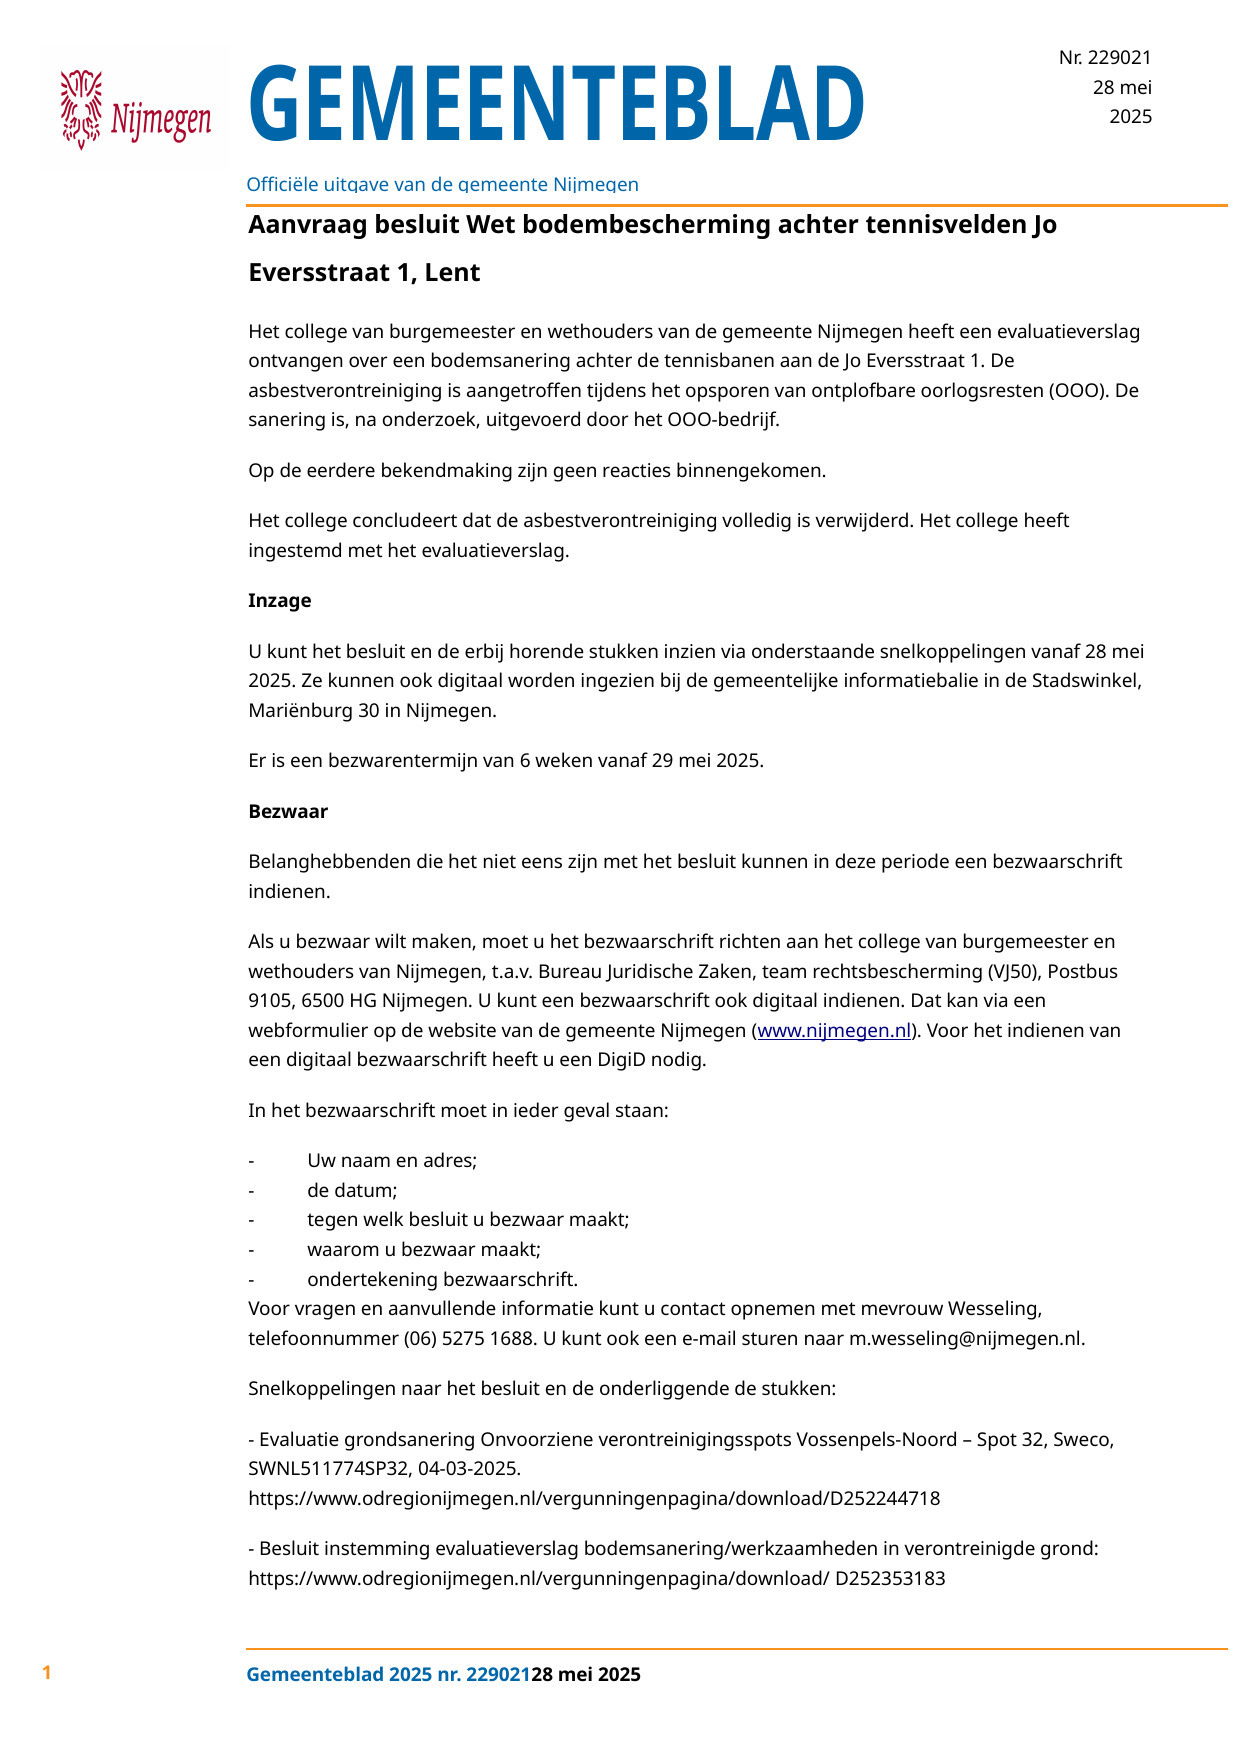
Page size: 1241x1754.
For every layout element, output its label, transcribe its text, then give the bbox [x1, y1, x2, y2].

text Snelkoppelingen naar het besluit en de onderliggende de stukken: [248, 1375, 1152, 1401]
text Voor vragen en aanvullende informatie kunt u contact opnemen met mevrouw Wesseling, telefoonnummer (06) 5275 1688. U kunt ook een e-mail sturen naar m.wesseling@nijmegen.nl. [248, 1295, 1152, 1351]
text In het bezwaarschrift moet in ieder geval staan: [248, 1097, 1152, 1123]
text Inzage [248, 587, 1152, 613]
list waarom u bezwaar maakt; [248, 1236, 1152, 1262]
text Het college van burgemeester en wethouders van de gemeente Nijmegen heeft een evaluatieverslag ontvangen over een bodemsanering achter de tennisbanen aan de Jo Eversstraat 1. De asbestverontreiniging is aangetroffen tijdens het opsporen van ontplofbare oorlogsresten (OOO). De sanering is, na onderzoek, uitgevoerd door het OOO-bedrijf. [248, 318, 1152, 432]
list de datum; [248, 1177, 1152, 1203]
text Als u bezwaar wilt maken, moet u het bezwaarschrift richten aan het college van burgemeester en wethouders van Nijmegen, t.a.v. Bureau Juridische Zaken, team rechtsbescherming (VJ50), Postbus 9105, 6500 HG Nijmegen. U kunt een bezwaarschrift ook digitaal indienen. Dat kan via een webformulier op de website van de gemeente Nijmegen (www.nijmegen.nl). Voor het indienen van een digitaal bezwaarschrift heeft u een DigiD nodig. [248, 928, 1152, 1072]
text Bezwaar [248, 798, 1152, 824]
text Het college concludeert dat de asbestverontreiniging volledig is verwijderd. Het college heeft ingestemd met het evaluatieverslag. [248, 507, 1152, 563]
text Aanvraag besluit Wet bodembescherming achter tennisvelden Jo Eversstraat 1, Lent [248, 207, 1152, 288]
text Belanghebbenden die het niet eens zijn met het besluit kunnen in deze periode een bezwaarschrift indienen. [248, 848, 1152, 904]
list tegen welk besluit u bezwaar maakt; [248, 1207, 1152, 1232]
list Uw naam en adres; [248, 1147, 1152, 1173]
list ondertekening bezwaarschrift. [248, 1266, 1152, 1292]
text - Besluit instemming evaluatieverslag bodemsanering/werkzaamheden in verontreinigde grond: https://www.odregionijmegen.nl/vergunningenpagina/download/ D252353183 [248, 1535, 1152, 1591]
text Er is een bezwarentermijn van 6 weken vanaf 29 mei 2025. [248, 747, 1152, 773]
text - Evaluatie grondsanering Onvoorziene verontreinigingsspots Vossenpels-Noord – Spot 32, Sweco, SWNL511774SP32, 04-03-2025. https://www.odregionijmegen.nl/vergunningenpagina/download/D252244718 [248, 1426, 1152, 1511]
text Op de eerdere bekendmaking zijn geen reacties binnengekomen. [248, 457, 1152, 483]
picture [41, 47, 231, 172]
text U kunt het besluit en de erbij horende stukken inzien via onderstaande snelkoppelingen vanaf 28 mei 2025. Ze kunnen ook digitaal worden ingezien bij de gemeentelijke informatiebalie in de Stadswinkel, Mariënburg 30 in Nijmegen. [248, 638, 1152, 723]
